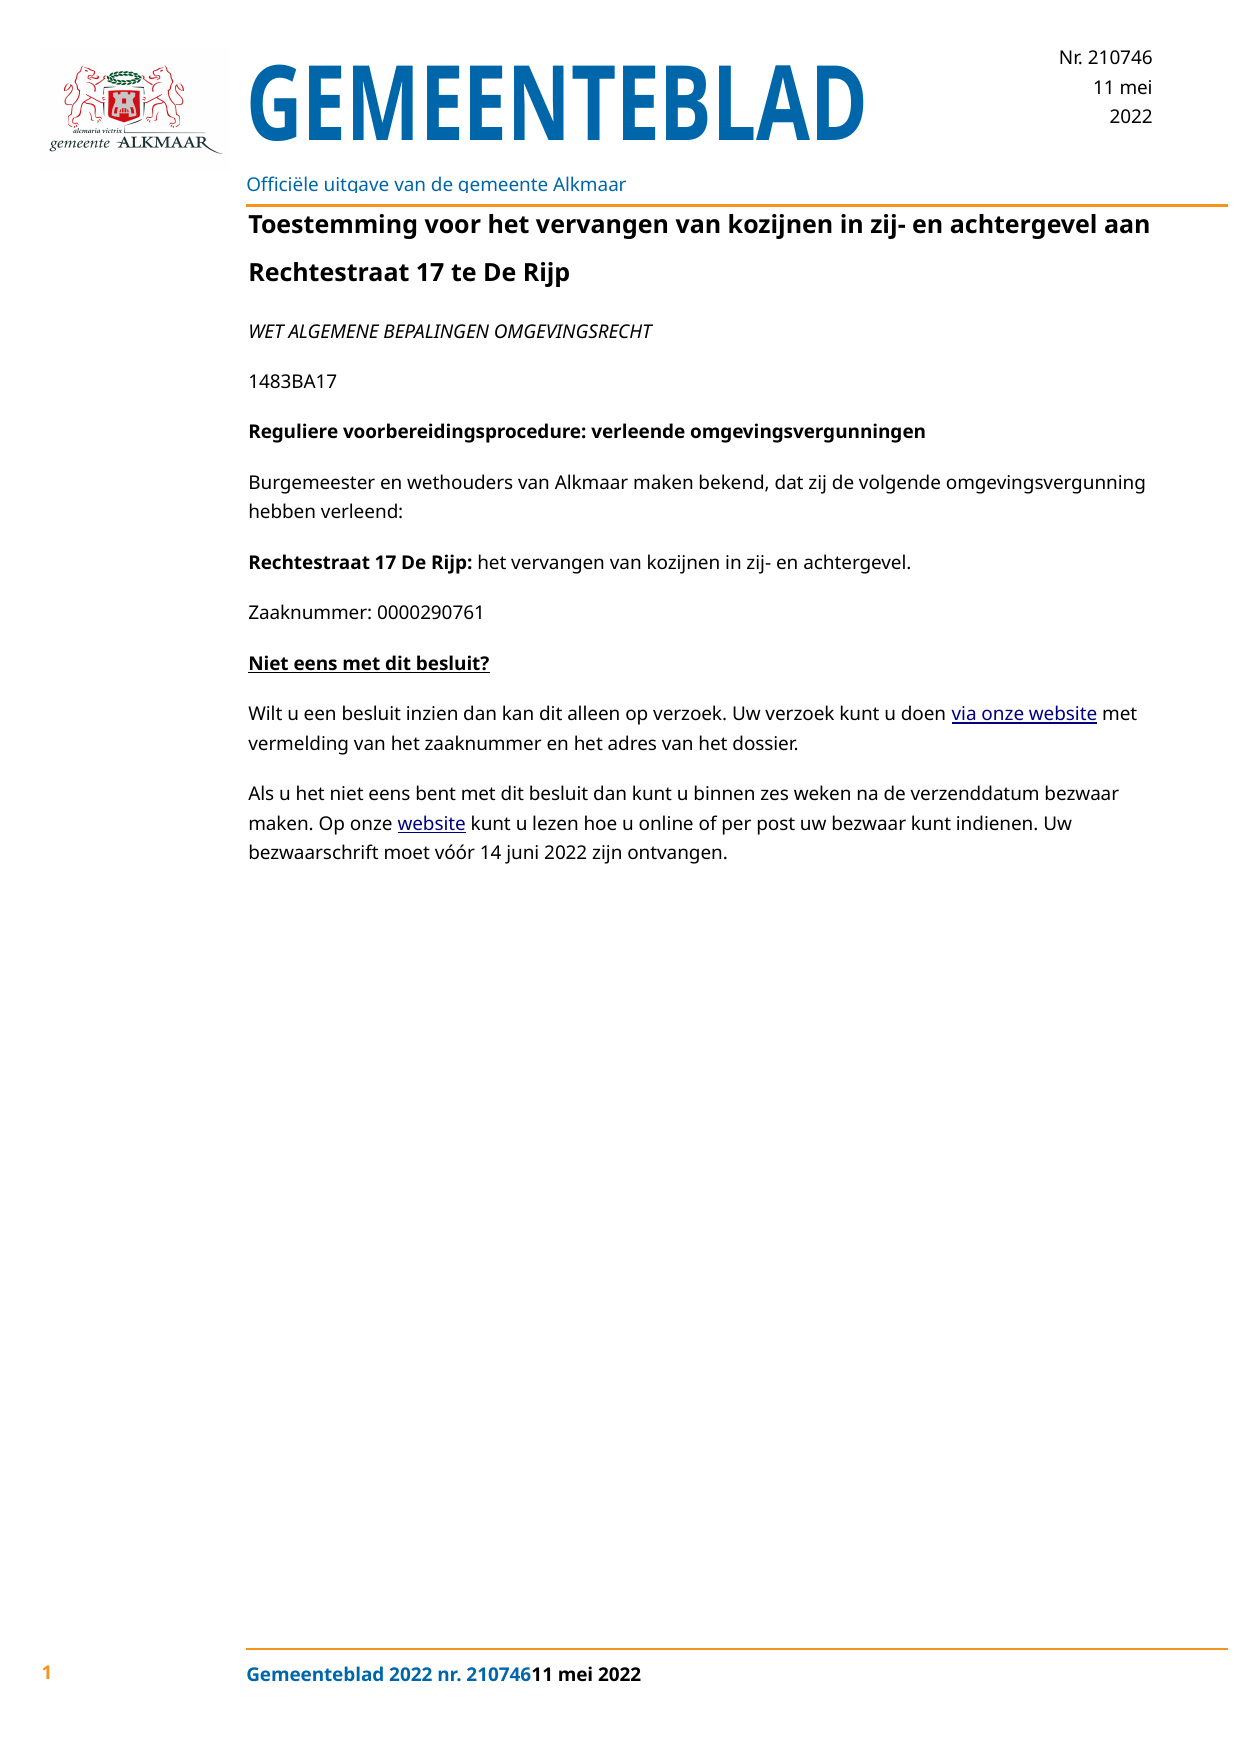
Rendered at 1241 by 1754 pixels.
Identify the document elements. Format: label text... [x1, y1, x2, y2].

text WET ALGEMENE BEPALINGEN OMGEVINGSRECHT [248, 318, 1152, 344]
text 1483BA17 [248, 368, 1152, 394]
picture [41, 47, 231, 172]
text Burgemeester en wethouders van Alkmaar maken bekend, dat zij de volgende omgevingsvergunning hebben verleend: [248, 469, 1152, 524]
text Rechtestraat 17 De Rijp: het vervangen van kozijnen in zij- en achtergevel. [248, 549, 1152, 575]
text Niet eens met dit besluit? [248, 650, 1152, 676]
text Zaaknummer: 0000290761 [248, 599, 1152, 625]
text Toestemming voor het vervangen van kozijnen in zij- en achtergevel aan Rechtestraat 17 te De Rijp [248, 207, 1152, 288]
text Reguliere voorbereidingsprocedure: verleende omgevingsvergunningen [248, 419, 1152, 444]
text Wilt u een besluit inzien dan kan dit alleen op verzoek. Uw verzoek kunt u doen via onze website met vermelding van het zaaknummer en het adres van het dossier. [248, 700, 1152, 756]
text Als u het niet eens bent met dit besluit dan kunt u binnen zes weken na de verzenddatum bezwaar maken. Op onze website kunt u lezen hoe u online of per post uw bezwaar kunt indienen. Uw bezwaarschrift moet vóór 14 juni 2022 zijn ontvangen. [248, 780, 1152, 865]
